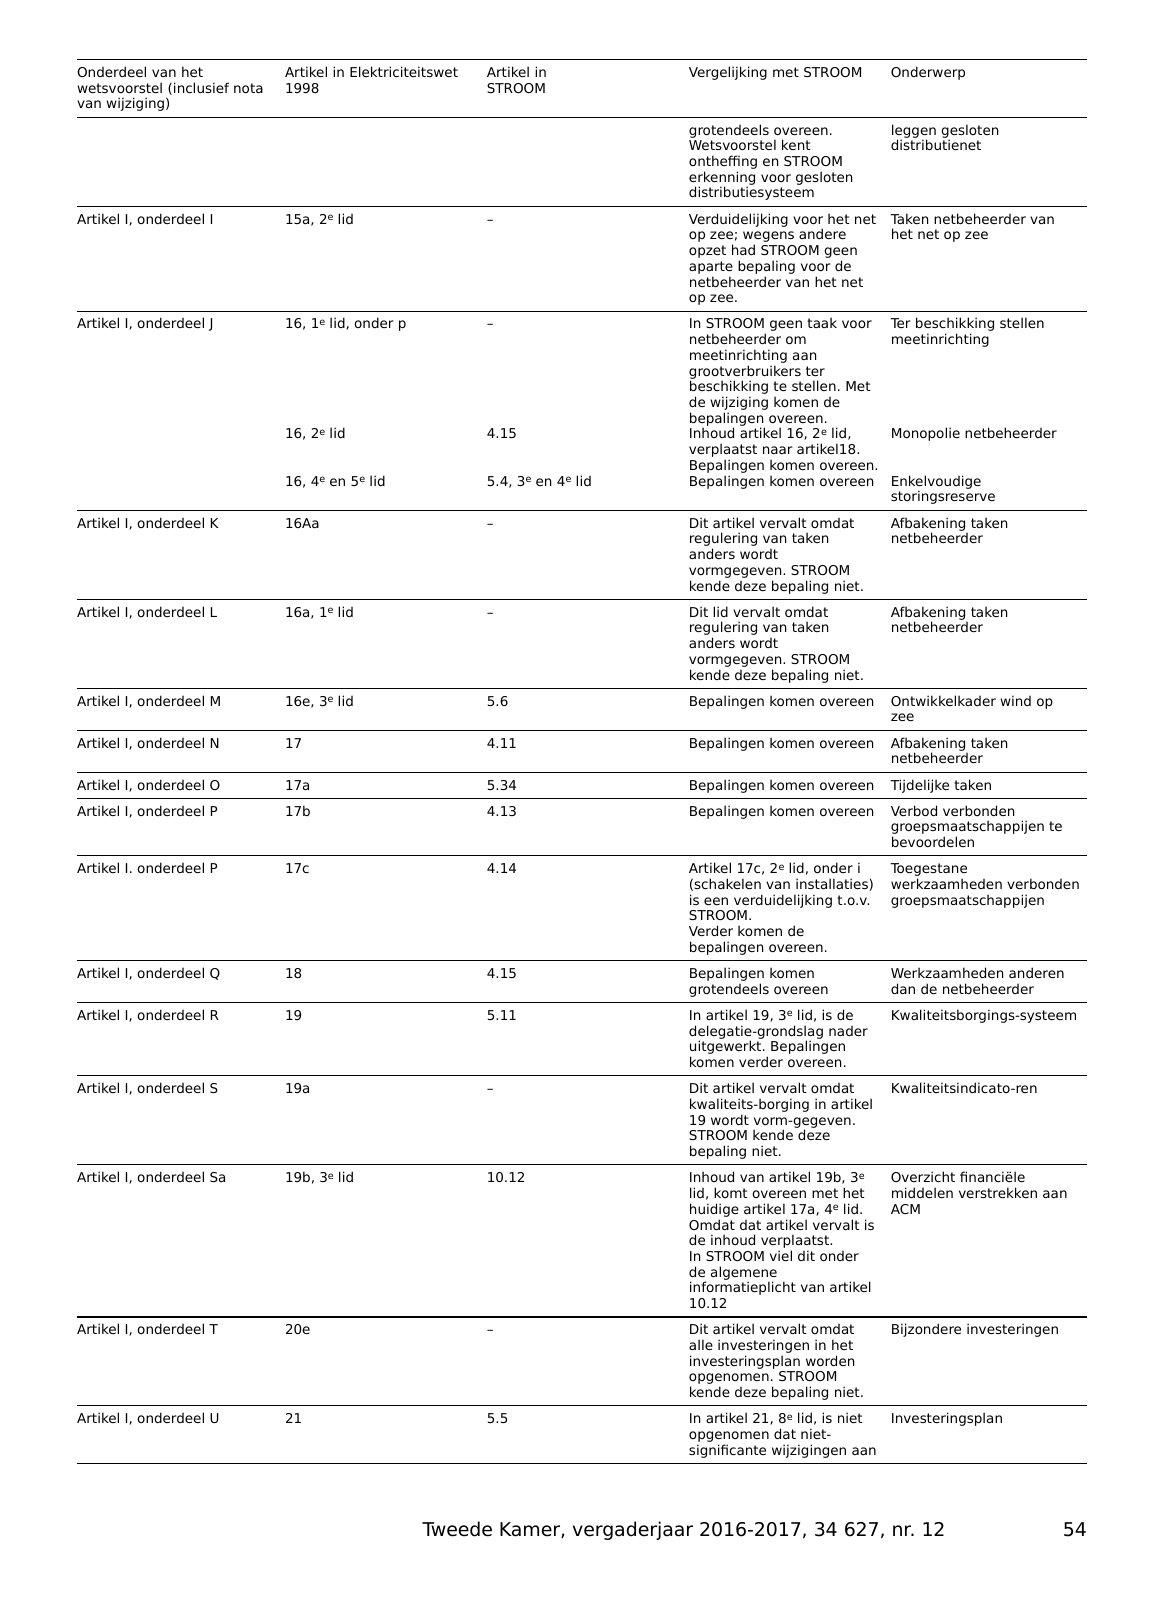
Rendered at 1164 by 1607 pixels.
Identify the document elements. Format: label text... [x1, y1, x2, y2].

table_cell Dit lid vervalt omdat regulering van taken anders wordt vormgegeven. STROOM kende deze bepaling niet. [683, 600, 885, 688]
table_cell Taken netbeheerder van het net op zee [885, 207, 1087, 311]
table_cell 16a, 1e lid [279, 600, 481, 688]
table_cell Artikel I, onderdeel U [77, 1406, 279, 1463]
table_cell 16, 4e en 5e lid [279, 474, 481, 510]
table_cell 17c [279, 856, 481, 960]
table_cell 16, 1e lid, onder p [279, 312, 481, 426]
table_cell 19 [279, 1003, 481, 1075]
table_cell 5.34 [481, 773, 683, 798]
table_cell 21 [279, 1406, 481, 1463]
table_cell Artikel I, onderdeel J [77, 312, 279, 426]
table_header Artikel in STROOM [481, 60, 683, 117]
table_cell [77, 426, 279, 473]
table_cell Bepalingen komen overeen [683, 731, 885, 772]
table_cell 16, 2e lid [279, 426, 481, 473]
table_cell 17 [279, 731, 481, 772]
table_cell grotendeels overeen. Wetsvoorstel kent ontheffing en STROOM erkenning voor gesloten distributiesysteem [683, 118, 885, 206]
table_header Artikel in Elektriciteitswet 1998 [279, 60, 481, 117]
table_cell Monopolie netbeheerder [885, 426, 1087, 473]
table_cell [279, 118, 481, 206]
table_cell Toegestane werkzaamheden verbonden groepsmaatschappijen [885, 856, 1087, 960]
table_cell In artikel 21, 8e lid, is niet opgenomen dat niet-significante wijzigingen aan [683, 1406, 885, 1463]
table_cell Bepalingen komen overeen [683, 474, 885, 510]
table_cell [481, 118, 683, 206]
table_cell 5.4, 3e en 4e lid [481, 474, 683, 510]
table_cell 5.5 [481, 1406, 683, 1463]
table_cell Artikel I, onderdeel L [77, 600, 279, 688]
table_cell – [481, 1318, 683, 1405]
table_cell Bijzondere investeringen [885, 1318, 1087, 1405]
table_cell Kwaliteitsindicato-ren [885, 1076, 1087, 1164]
table_cell Artikel I, onderdeel O [77, 773, 279, 798]
table_cell – [481, 207, 683, 311]
table_cell Artikel I, onderdeel S [77, 1076, 279, 1164]
table_header Onderdeel van het wetsvoorstel (inclusief nota van wijziging) [77, 60, 279, 117]
table_cell – [481, 1076, 683, 1164]
table_cell – [481, 600, 683, 688]
table_cell Artikel I, onderdeel T [77, 1318, 279, 1405]
table_cell Artikel I, onderdeel K [77, 511, 279, 599]
table_cell In artikel 19, 3e lid, is de delegatie-grondslag nader uitgewerkt. Bepalingen komen verder overeen. [683, 1003, 885, 1075]
table_cell Bepalingen komen grotendeels overeen [683, 961, 885, 1002]
table_cell Ontwikkelkader wind op zee [885, 689, 1087, 730]
table_cell Bepalingen komen overeen [683, 799, 885, 855]
table_cell 4.11 [481, 731, 683, 772]
table_header Onderwerp [885, 60, 1087, 117]
table_header Vergelijking met STROOM [683, 60, 885, 117]
table_cell 4.14 [481, 856, 683, 960]
table_cell 19b, 3e lid [279, 1165, 481, 1316]
table_cell Inhoud artikel 16, 2e lid, verplaatst naar artikel18. Bepalingen komen overeen. [683, 426, 885, 473]
table_cell Artikel I, onderdeel I [77, 207, 279, 311]
table_cell Artikel I, onderdeel Sa [77, 1165, 279, 1316]
table_cell Artikel I, onderdeel N [77, 731, 279, 772]
table_cell [77, 118, 279, 206]
table_cell Artikel 17c, 2e lid, onder i (schakelen van installaties) is een verduidelijking t.o.v. STROOM. Verder komen de bepalingen overeen. [683, 856, 885, 960]
table_cell Ter beschikking stellen meetinrichting [885, 312, 1087, 426]
table_cell Artikel I, onderdeel P [77, 799, 279, 855]
table_cell Enkelvoudige storingsreserve [885, 474, 1087, 510]
table_cell Verduidelijking voor het net op zee; wegens andere opzet had STROOM geen aparte bepaling voor de netbeheerder van het net op zee. [683, 207, 885, 311]
table_cell Afbakening taken netbeheerder [885, 600, 1087, 688]
table_cell Inhoud van artikel 19b, 3e lid, komt overeen met het huidige artikel 17a, 4e lid. Omdat dat artikel vervalt is de inhoud verplaatst. In STROOM viel dit onder de algemene informatieplicht van artikel 10.12 [683, 1165, 885, 1316]
table_cell Verbod verbonden groepsmaatschappijen te bevoordelen [885, 799, 1087, 855]
table_cell 20e [279, 1318, 481, 1405]
table_cell 18 [279, 961, 481, 1002]
table_cell [77, 474, 279, 510]
table_cell 10.12 [481, 1165, 683, 1316]
table_cell Dit artikel vervalt omdat alle investeringen in het investeringsplan worden opgenomen. STROOM kende deze bepaling niet. [683, 1318, 885, 1405]
table_cell 17b [279, 799, 481, 855]
table_cell Werkzaamheden anderen dan de netbeheerder [885, 961, 1087, 1002]
table_cell 16e, 3e lid [279, 689, 481, 730]
table_cell 4.15 [481, 961, 683, 1002]
table_cell Kwaliteitsborgings-systeem [885, 1003, 1087, 1075]
table_cell Artikel I, onderdeel Q [77, 961, 279, 1002]
table_cell Artikel I. onderdeel P [77, 856, 279, 960]
table_cell leggen gesloten distributienet [885, 118, 1087, 206]
table_cell Artikel I, onderdeel M [77, 689, 279, 730]
table_cell Bepalingen komen overeen [683, 689, 885, 730]
table_cell – [481, 312, 683, 426]
table_cell 16Aa [279, 511, 481, 599]
table_cell 19a [279, 1076, 481, 1164]
table_cell Investeringsplan [885, 1406, 1087, 1463]
table_cell Afbakening taken netbeheerder [885, 731, 1087, 772]
table_cell In STROOM geen taak voor netbeheerder om meetinrichting aan grootverbruikers ter beschikking te stellen. Met de wijziging komen de bepalingen overeen. [683, 312, 885, 426]
table_cell 5.6 [481, 689, 683, 730]
table_cell Dit artikel vervalt omdat regulering van taken anders wordt vormgegeven. STROOM kende deze bepaling niet. [683, 511, 885, 599]
table_cell Afbakening taken netbeheerder [885, 511, 1087, 599]
table_cell – [481, 511, 683, 599]
table_cell Tijdelijke taken [885, 773, 1087, 798]
table_cell Artikel I, onderdeel R [77, 1003, 279, 1075]
table_cell 15a, 2e lid [279, 207, 481, 311]
table_cell Overzicht financiële middelen verstrekken aan ACM [885, 1165, 1087, 1316]
table_cell 4.15 [481, 426, 683, 473]
table_cell 17a [279, 773, 481, 798]
table_cell 4.13 [481, 799, 683, 855]
table_cell Dit artikel vervalt omdat kwaliteits-borging in artikel 19 wordt vorm-gegeven. STROOM kende deze bepaling niet. [683, 1076, 885, 1164]
table_cell 5.11 [481, 1003, 683, 1075]
table_cell Bepalingen komen overeen [683, 773, 885, 798]
